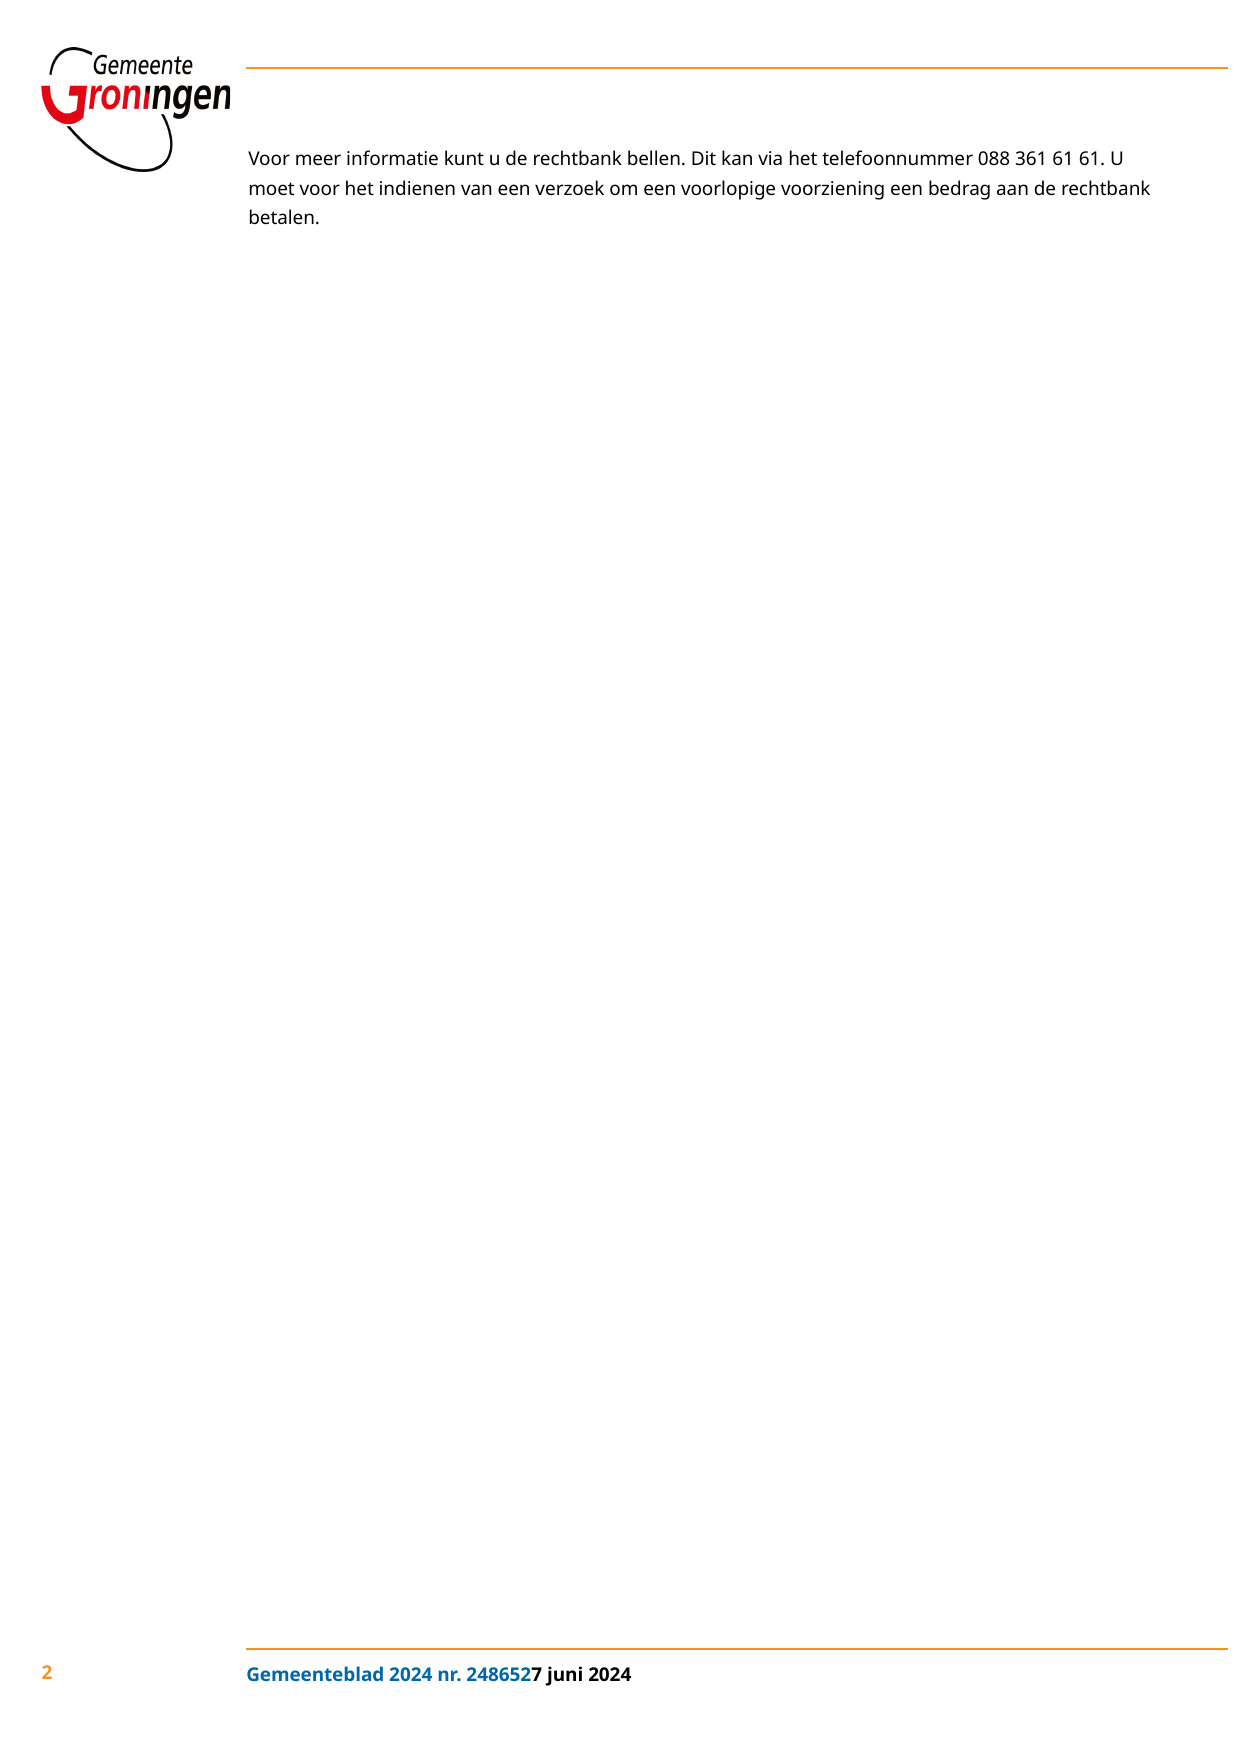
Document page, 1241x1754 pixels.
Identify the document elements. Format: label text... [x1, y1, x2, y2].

picture [41, 47, 231, 172]
text Voor meer informatie kunt u de rechtbank bellen. Dit kan via het telefoonnummer 088 361 61 61. U moet voor het indienen van een verzoek om een voorlopige voorziening een bedrag aan de rechtbank betalen. [248, 145, 1152, 230]
